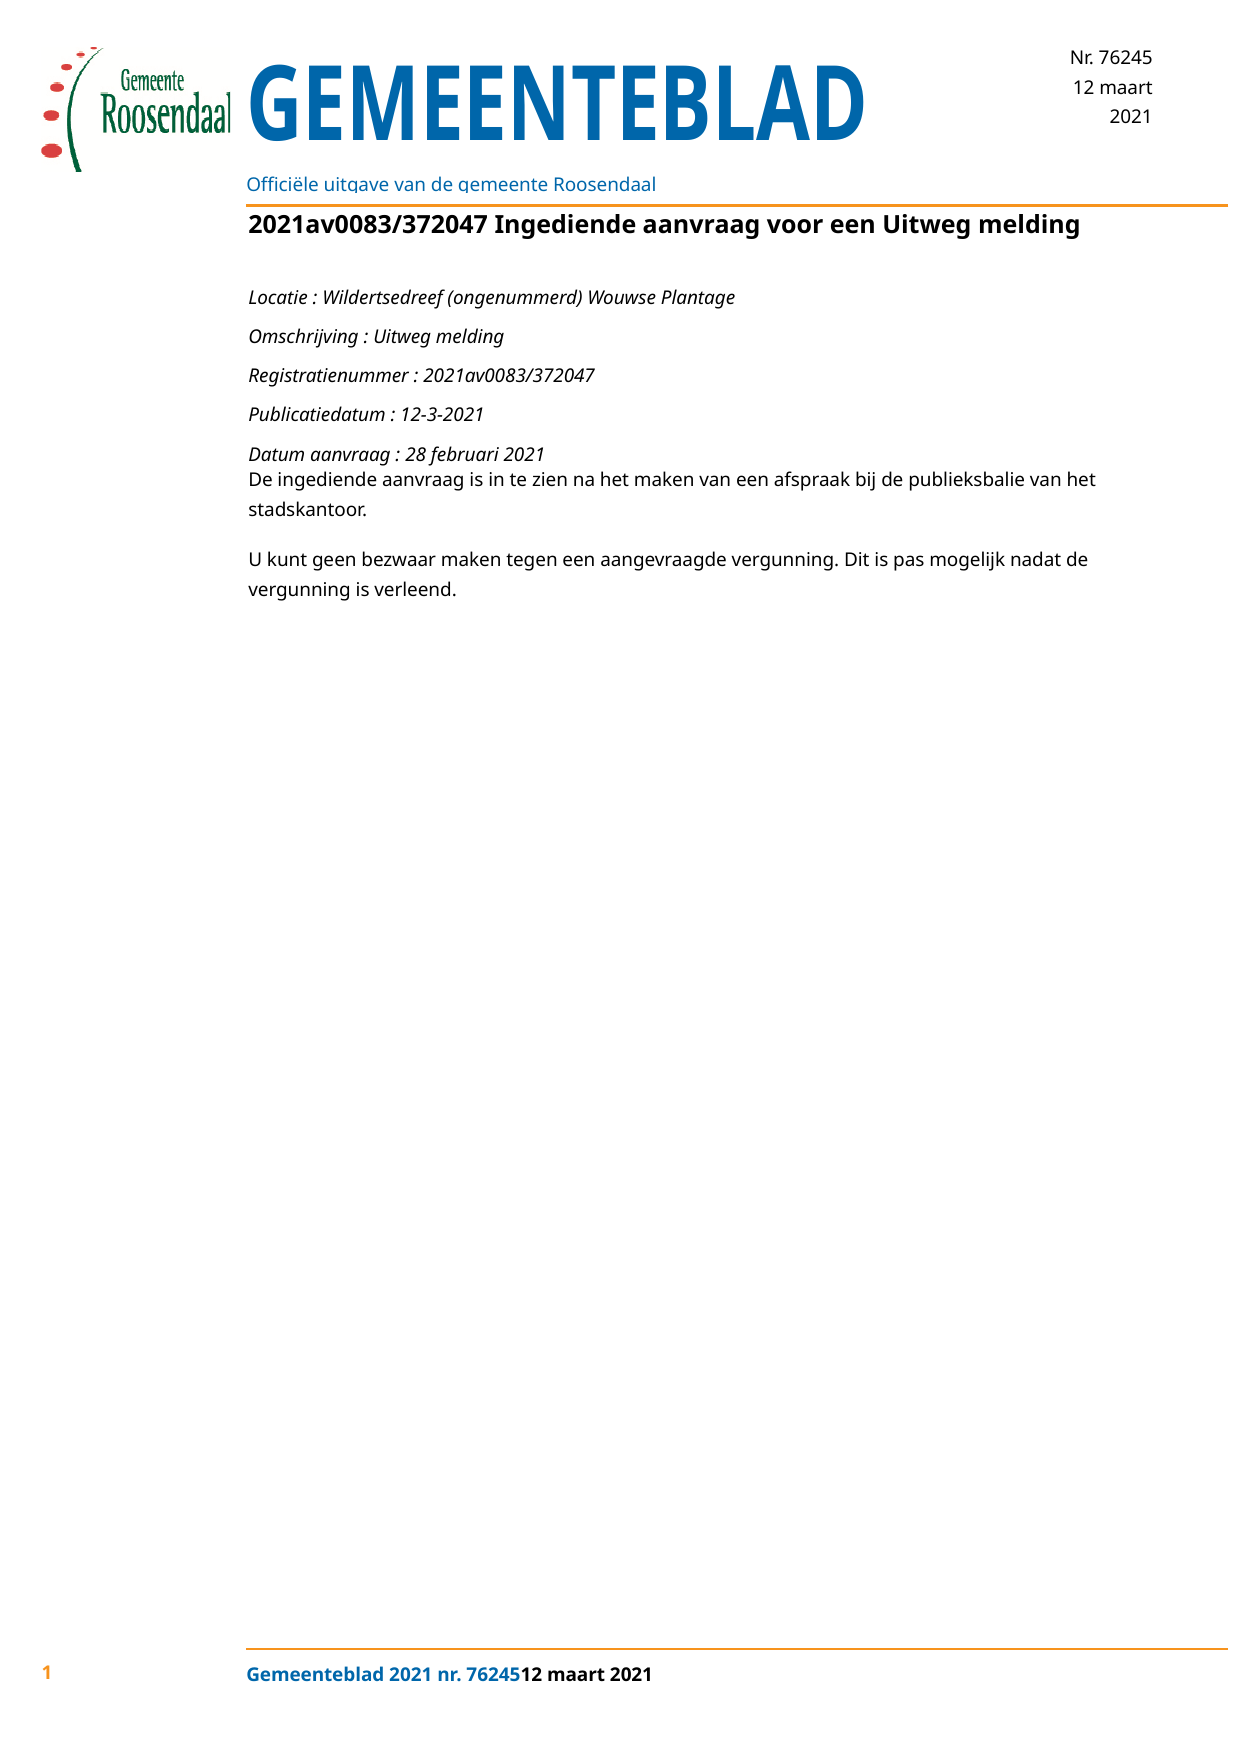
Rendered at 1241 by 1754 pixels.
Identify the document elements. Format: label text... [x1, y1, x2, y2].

text Omschrijving : Uitweg melding [248, 323, 1152, 349]
text De ingediende aanvraag is in te zien na het maken van een afspraak bij de publieksbalie van het stadskantoor. [248, 467, 1152, 522]
text 2021av0083/372047 Ingediende aanvraag voor een Uitweg melding [248, 207, 1152, 241]
text U kunt geen bezwaar maken tegen een aangevraagde vergunning. Dit is pas mogelijk nadat de vergunning is verleend. [248, 547, 1152, 602]
text Datum aanvraag : 28 februari 2021 [248, 441, 1152, 467]
text Locatie : Wildertsedreef (ongenummerd) Wouwse Plantage [248, 284, 1152, 309]
text Registratienummer : 2021av0083/372047 [248, 362, 1152, 388]
picture [41, 47, 231, 172]
text Publicatiedatum : 12-3-2021 [248, 402, 1152, 427]
